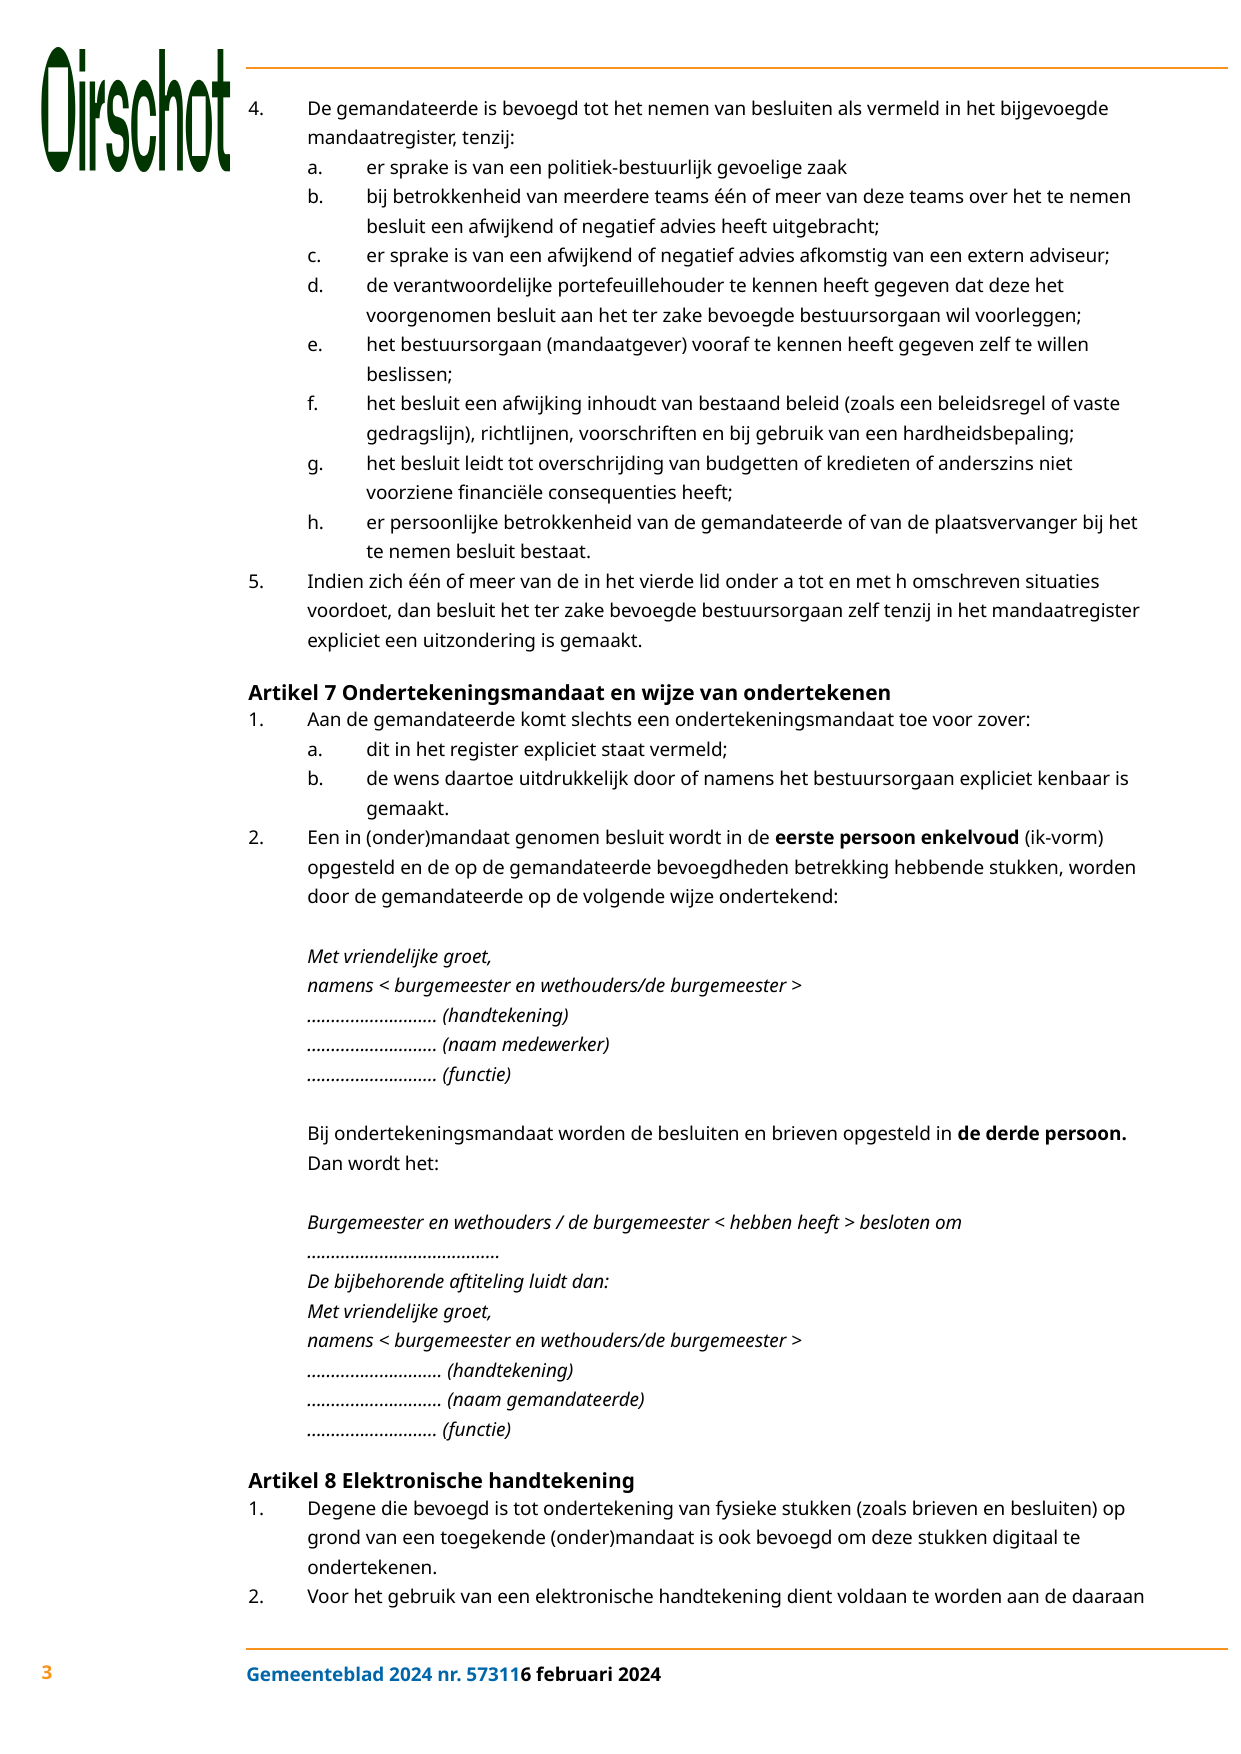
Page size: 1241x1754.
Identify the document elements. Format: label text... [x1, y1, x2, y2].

list Voor het gebruik van een elektronische handtekening dient voldaan te worden aan de daaraan [248, 1584, 1152, 1609]
list Burgemeester en wethouders / de burgemeester < hebben heeft > besloten om …………………………………. [248, 1209, 1152, 1264]
list De bijbehorende aftiteling luidt dan: [248, 1268, 1152, 1294]
text Artikel 7 Ondertekeningsmandaat en wijze van ondertekenen [248, 678, 1152, 706]
list namens < burgemeester en wethouders/de burgemeester > [248, 972, 1152, 998]
list ……………………… (handtekening) [248, 1002, 1152, 1028]
list De gemandateerde is bevoegd tot het nemen van besluiten als vermeld in het bijgevoegde mandaatregister, tenzij: [248, 95, 1152, 150]
list het besluit leidt tot overschrijding van budgetten of kredieten of anderszins niet voorziene financiële consequenties heeft; [307, 450, 1152, 505]
list ……………………… (functie) [248, 1416, 1152, 1442]
list ………………………. (naam gemandateerde) [248, 1387, 1152, 1412]
list er sprake is van een politiek-bestuurlijk gevoelige zaak [307, 154, 1152, 180]
picture [41, 47, 231, 172]
list Bij ondertekeningsmandaat worden de besluiten en brieven opgesteld in de derde persoon. Dan wordt het: [248, 1120, 1152, 1176]
list Een in (onder)mandaat genomen besluit wordt in de eerste persoon enkelvoud (ik-vorm) opgesteld en de op de gemandateerde bevoegdheden betrekking hebbende stukken, worden door de gemandateerde op de volgende wijze ondertekend: [248, 824, 1152, 909]
list het bestuursorgaan (mandaatgever) vooraf te kennen heeft gegeven zelf te willen beslissen; [307, 331, 1152, 387]
list er sprake is van een afwijkend of negatief advies afkomstig van een extern adviseur; [307, 243, 1152, 268]
list Met vriendelijke groet, [248, 1298, 1152, 1323]
list bij betrokkenheid van meerdere teams één of meer van deze teams over het te nemen besluit een afwijkend of negatief advies heeft uitgebracht; [307, 183, 1152, 239]
list de wens daartoe uitdrukkelijk door of namens het bestuursorgaan expliciet kenbaar is gemaakt. [307, 765, 1152, 821]
list ……………………… (functie) [248, 1061, 1152, 1087]
list Aan de gemandateerde komt slechts een ondertekeningsmandaat toe voor zover: [248, 706, 1152, 732]
list Indien zich één of meer van de in het vierde lid onder a tot en met h omschreven situaties voordoet, dan besluit het ter zake bevoegde bestuursorgaan zelf tenzij in het mandaatregister expliciet een uitzondering is gemaakt. [248, 568, 1152, 653]
list Degene die bevoegd is tot ondertekening van fysieke stukken (zoals brieven en besluiten) op grond van een toegekende (onder)mandaat is ook bevoegd om deze stukken digitaal te ondertekenen. [248, 1495, 1152, 1580]
list namens < burgemeester en wethouders/de burgemeester > [248, 1327, 1152, 1353]
list dit in het register expliciet staat vermeld; [307, 736, 1152, 761]
list er persoonlijke betrokkenheid van de gemandateerde of van de plaatsvervanger bij het te nemen besluit bestaat. [307, 509, 1152, 564]
list ……………………… (naam medewerker) [248, 1032, 1152, 1057]
list de verantwoordelijke portefeuillehouder te kennen heeft gegeven dat deze het voorgenomen besluit aan het ter zake bevoegde bestuursorgaan wil voorleggen; [307, 272, 1152, 328]
text Artikel 8 Elektronische handtekening [248, 1467, 1152, 1495]
list Met vriendelijke groet, [248, 943, 1152, 968]
list ………………………. (handtekening) [248, 1357, 1152, 1383]
list het besluit een afwijking inhoudt van bestaand beleid (zoals een beleidsregel of vaste gedragslijn), richtlijnen, voorschriften en bij gebruik van een hardheidsbepaling; [307, 391, 1152, 446]
